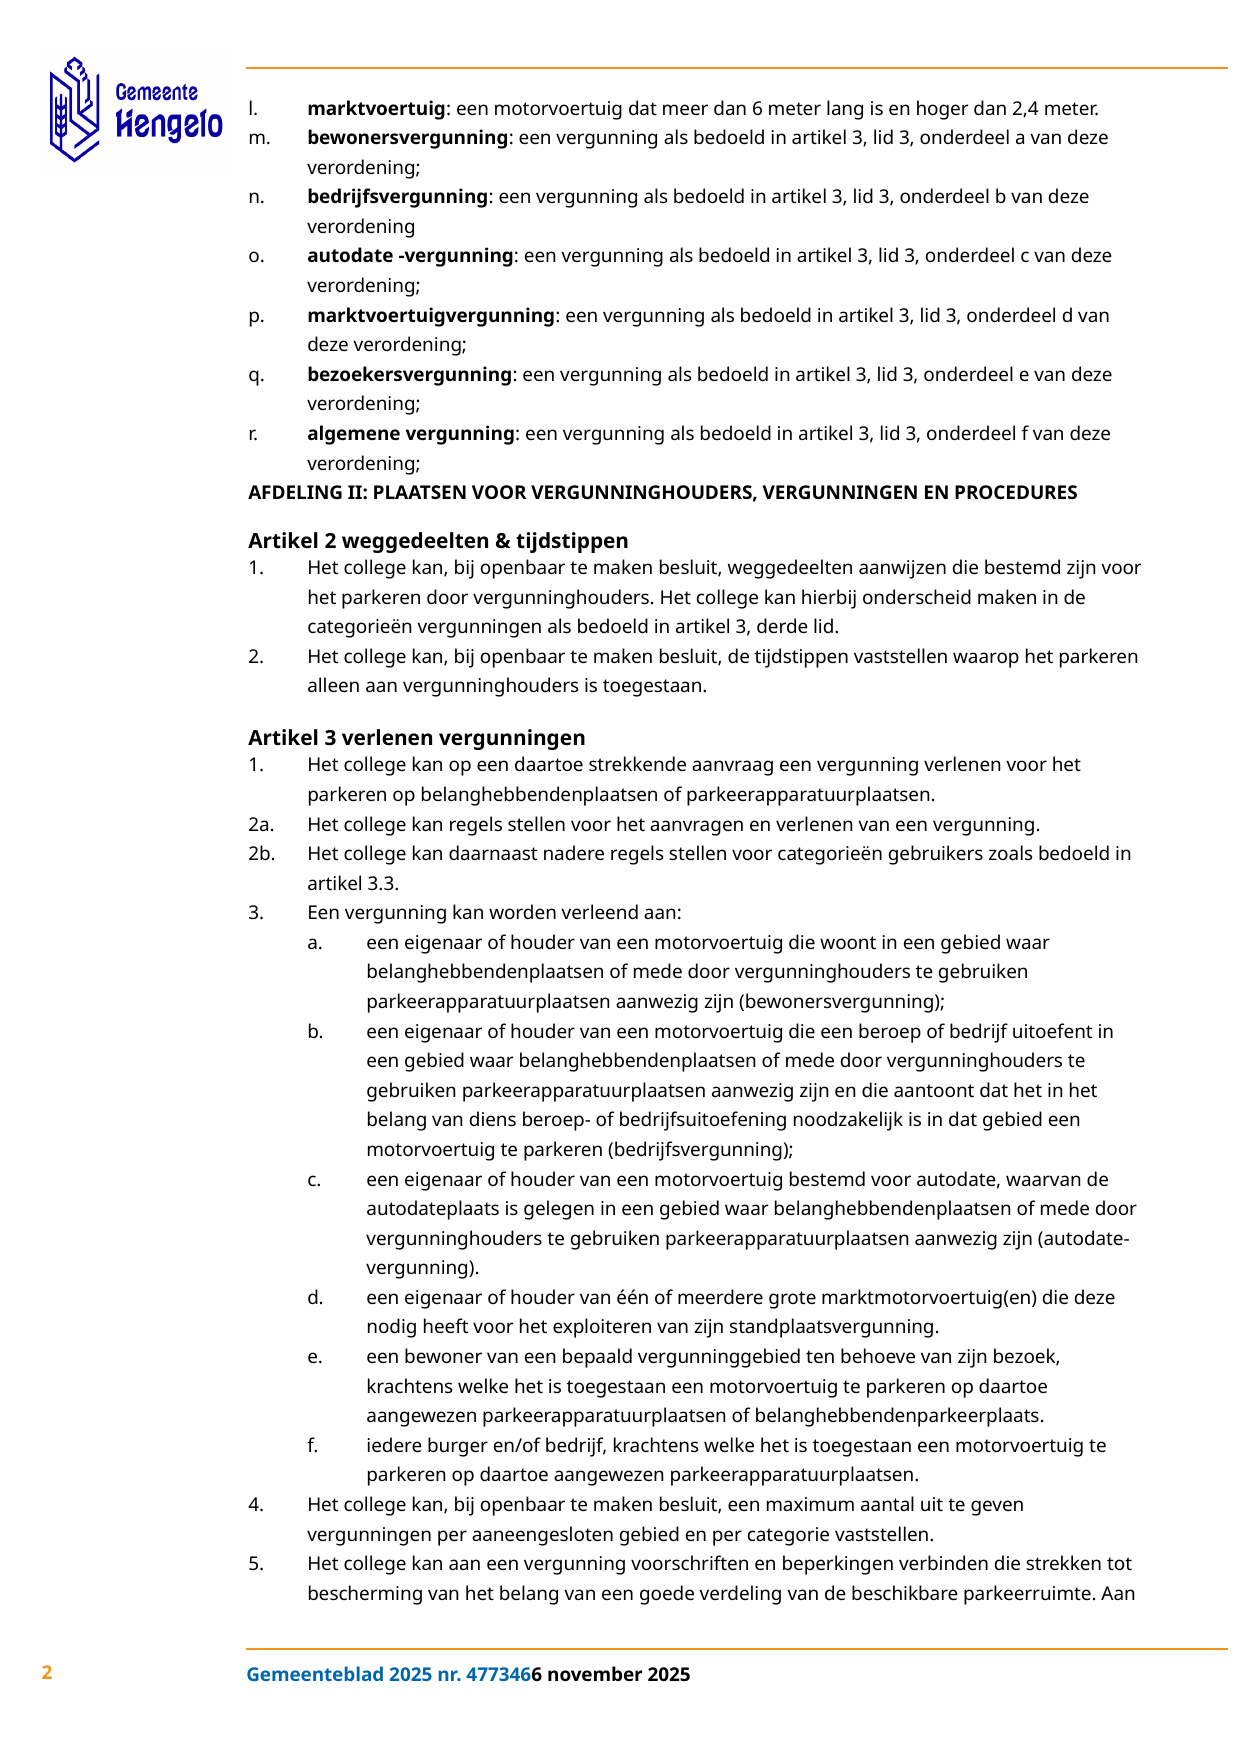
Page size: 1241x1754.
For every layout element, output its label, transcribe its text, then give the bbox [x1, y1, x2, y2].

list Het college kan aan een vergunning voorschriften en beperkingen verbinden die strekken tot bescherming van het belang van een goede verdeling van de beschikbare parkeerruimte. Aan [248, 1550, 1152, 1606]
list Het college kan regels stellen voor het aanvragen en verlenen van een vergunning. [248, 811, 1152, 836]
list algemene vergunning: een vergunning als bedoeld in artikel 3, lid 3, onderdeel f van deze verordening; [248, 420, 1152, 476]
list een eigenaar of houder van één of meerdere grote marktmotorvoertuig(en) die deze nodig heeft voor het exploiteren van zijn standplaatsvergunning. [307, 1284, 1152, 1339]
list Het college kan, bij openbaar te maken besluit, een maximum aantal uit te geven vergunningen per aaneengesloten gebied en per categorie vaststellen. [248, 1491, 1152, 1546]
text AFDELING II: PLAATSEN VOOR VERGUNNINGHOUDERS, VERGUNNINGEN EN PROCEDURES [248, 479, 1152, 505]
picture [41, 47, 231, 172]
list marktvoertuigvergunning: een vergunning als bedoeld in artikel 3, lid 3, onderdeel d van deze verordening; [248, 302, 1152, 357]
list Het college kan op een daartoe strekkende aanvraag een vergunning verlenen voor het parkeren op belanghebbendenplaatsen of parkeerapparatuurplaatsen. [248, 752, 1152, 807]
list autodate -vergunning: een vergunning als bedoeld in artikel 3, lid 3, onderdeel c van deze verordening; [248, 243, 1152, 298]
list Het college kan, bij openbaar te maken besluit, weggedeelten aanwijzen die bestemd zijn voor het parkeren door vergunninghouders. Het college kan hierbij onderscheid maken in de categorieën vergunningen als bedoeld in artikel 3, derde lid. [248, 554, 1152, 639]
text Artikel 3 verlenen vergunningen [248, 723, 1152, 752]
list een eigenaar of houder van een motorvoertuig die een beroep of bedrijf uitoefent in een gebied waar belanghebbendenplaatsen of mede door vergunninghouders te gebruiken parkeerapparatuurplaatsen aanwezig zijn en die aantoont dat het in het belang van diens beroep- of bedrijfsuitoefening noodzakelijk is in dat gebied een motorvoertuig te parkeren (bedrijfsvergunning); [307, 1018, 1152, 1162]
list marktvoertuig: een motorvoertuig dat meer dan 6 meter lang is en hoger dan 2,4 meter. [248, 95, 1152, 121]
list bezoekersvergunning: een vergunning als bedoeld in artikel 3, lid 3, onderdeel e van deze verordening; [248, 361, 1152, 416]
list Het college kan daarnaast nadere regels stellen voor categorieën gebruikers zoals bedoeld in artikel 3.3. [248, 840, 1152, 896]
list Het college kan, bij openbaar te maken besluit, de tijdstippen vaststellen waarop het parkeren alleen aan vergunninghouders is toegestaan. [248, 643, 1152, 698]
list bewonersvergunning: een vergunning als bedoeld in artikel 3, lid 3, onderdeel a van deze verordening; [248, 124, 1152, 180]
list bedrijfsvergunning: een vergunning als bedoeld in artikel 3, lid 3, onderdeel b van deze verordening [248, 183, 1152, 239]
list Een vergunning kan worden verleend aan: [248, 899, 1152, 925]
list iedere burger en/of bedrijf, krachtens welke het is toegestaan een motorvoertuig te parkeren op daartoe aangewezen parkeerapparatuurplaatsen. [307, 1432, 1152, 1487]
text Artikel 2 weggedeelten & tijdstippen [248, 526, 1152, 554]
list een eigenaar of houder van een motorvoertuig bestemd voor autodate, waarvan de autodateplaats is gelegen in een gebied waar belanghebbendenplaatsen of mede door vergunninghouders te gebruiken parkeerapparatuurplaatsen aanwezig zijn (autodate-vergunning). [307, 1166, 1152, 1280]
list een bewoner van een bepaald vergunninggebied ten behoeve van zijn bezoek, krachtens welke het is toegestaan een motorvoertuig te parkeren op daartoe aangewezen parkeerapparatuurplaatsen of belanghebbendenparkeerplaats. [307, 1343, 1152, 1428]
list een eigenaar of houder van een motorvoertuig die woont in een gebied waar belanghebbendenplaatsen of mede door vergunninghouders te gebruiken parkeerapparatuurplaatsen aanwezig zijn (bewonersvergunning); [307, 929, 1152, 1014]
